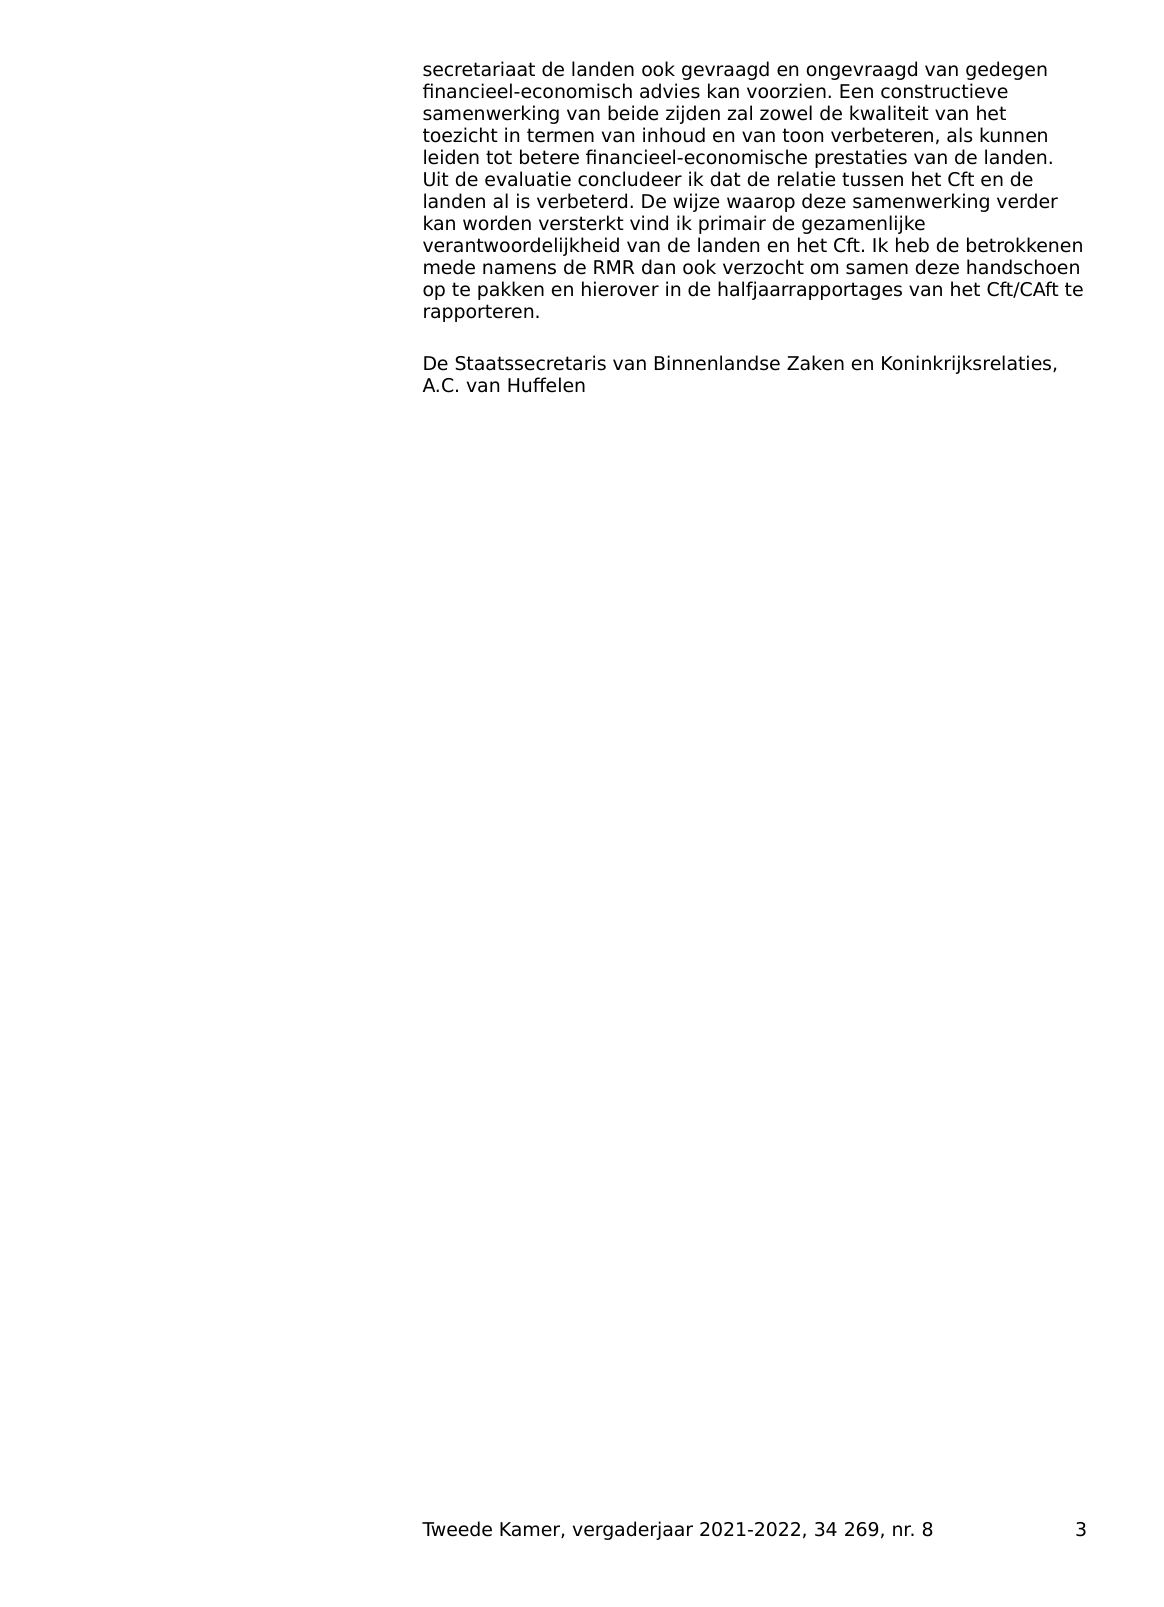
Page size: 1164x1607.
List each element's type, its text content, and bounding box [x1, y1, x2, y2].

text secretariaat de landen ook gevraagd en ongevraagd van gedegen financieel-economisch advies kan voorzien. Een constructieve samenwerking van beide zijden zal zowel de kwaliteit van het toezicht in termen van inhoud en van toon verbeteren, als kunnen leiden tot betere financieel-economische prestaties van de landen. Uit de evaluatie concludeer ik dat de relatie tussen het Cft en de landen al is verbeterd. De wijze waarop deze samenwerking verder kan worden versterkt vind ik primair de gezamenlijke verantwoordelijkheid van de landen en het Cft. Ik heb de betrokkenen mede namens de RMR dan ook verzocht om samen deze handschoen op te pakken en hierover in de halfjaarrapportages van het Cft/CAft te rapporteren. [422, 59, 1087, 323]
text De Staatssecretaris van Binnenlandse Zaken en Koninkrijksrelaties, A.C. van Huffelen [422, 353, 1087, 397]
